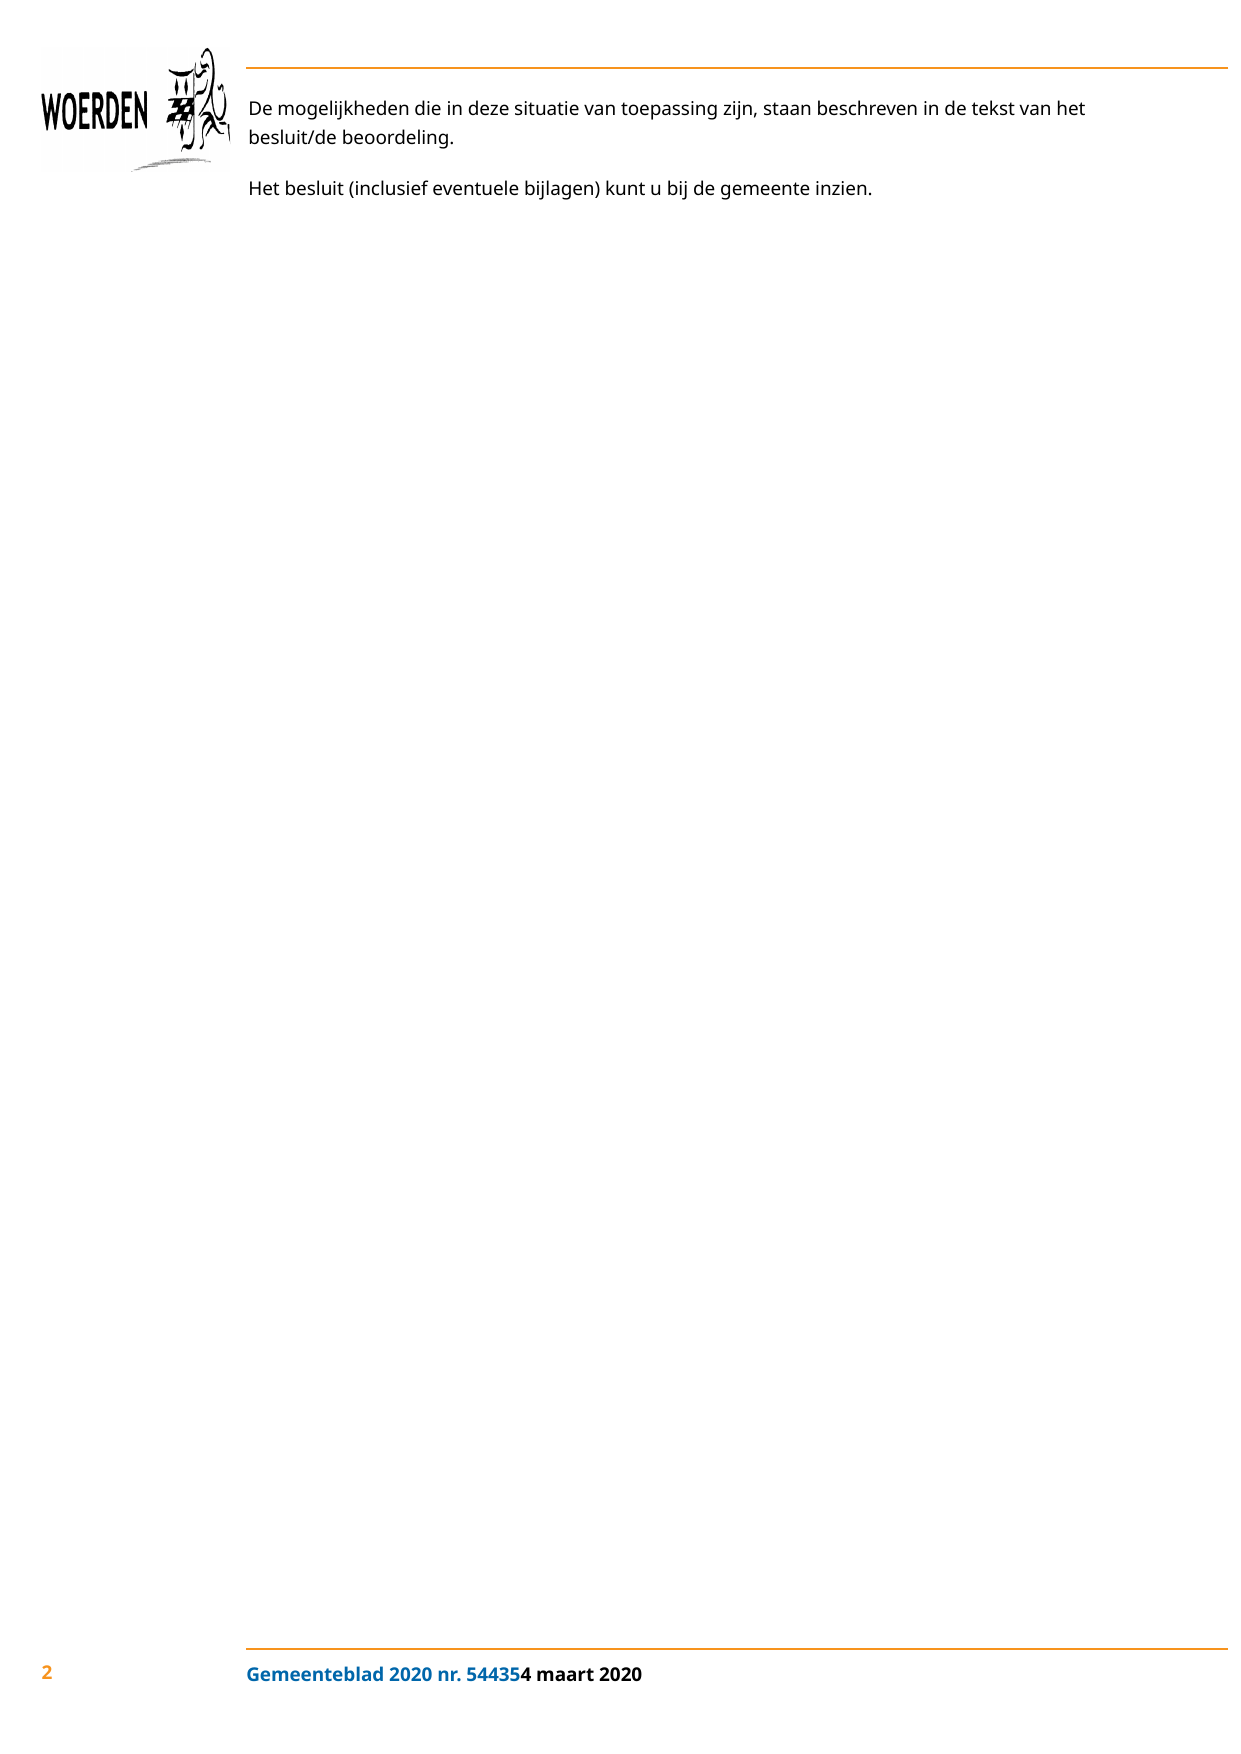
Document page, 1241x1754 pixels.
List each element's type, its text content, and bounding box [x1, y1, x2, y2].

text Het besluit (inclusief eventuele bijlagen) kunt u bij de gemeente inzien. [248, 175, 1152, 201]
picture [41, 47, 231, 172]
text De mogelijkheden die in deze situatie van toepassing zijn, staan beschreven in de tekst van het besluit/de beoordeling. [248, 95, 1152, 150]
